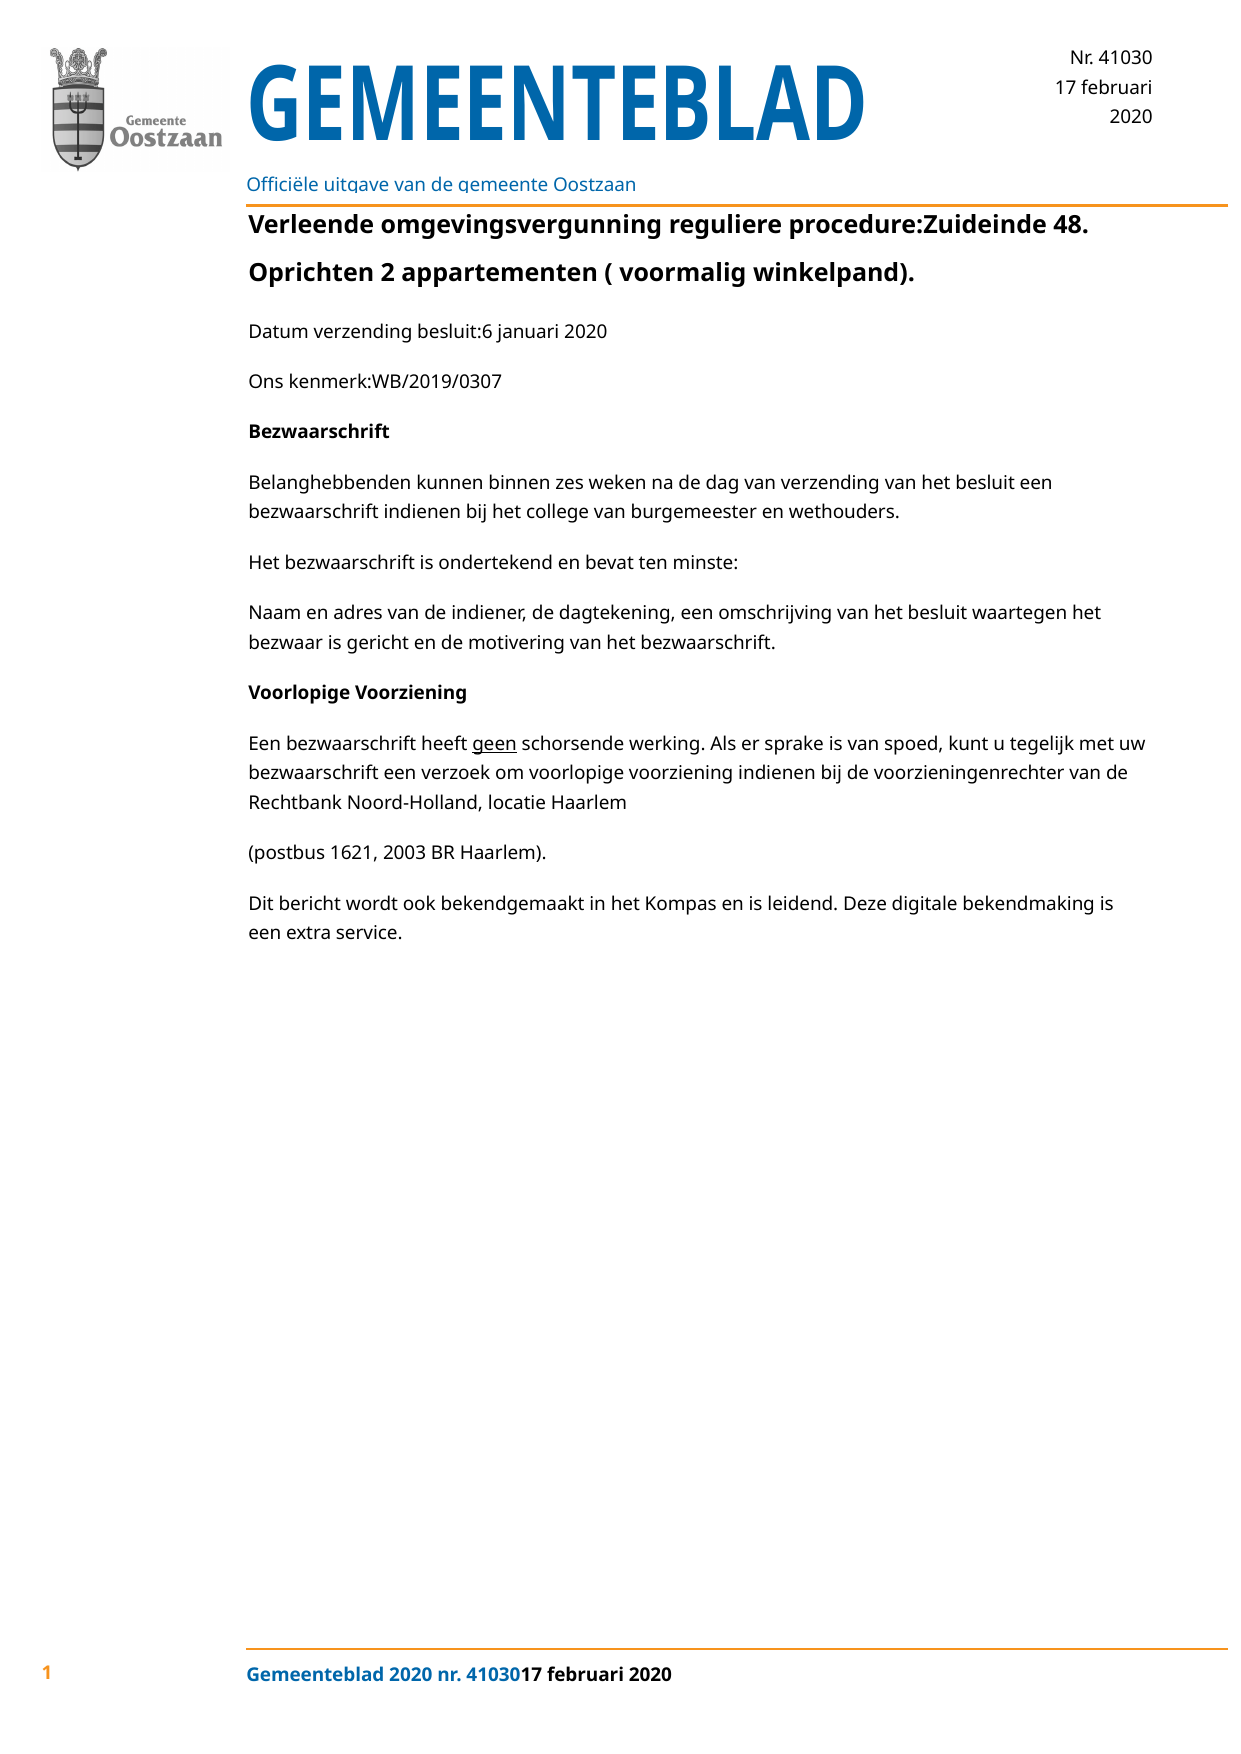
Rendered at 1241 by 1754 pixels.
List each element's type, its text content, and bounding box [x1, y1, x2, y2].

text Verleende omgevingsvergunning reguliere procedure:Zuideinde 48. Oprichten 2 appartementen ( voormalig winkelpand). [248, 207, 1152, 288]
text Een bezwaarschrift heeft geen schorsende werking. Als er sprake is van spoed, kunt u tegelijk met uw bezwaarschrift een verzoek om voorlopige voorziening indienen bij de voorzieningenrechter van de Rechtbank Noord-Holland, locatie Haarlem [248, 730, 1152, 815]
text Dit bericht wordt ook bekendgemaakt in het Kompas en is leidend. Deze digitale bekendmaking is een extra service. [248, 890, 1152, 945]
text Naam en adres van de indiener, de dagtekening, een omschrijving van het besluit waartegen het bezwaar is gericht en de motivering van het bezwaarschrift. [248, 599, 1152, 655]
picture [41, 47, 231, 172]
text Het bezwaarschrift is ondertekend en bevat ten minste: [248, 549, 1152, 575]
text Datum verzending besluit:6 januari 2020 [248, 318, 1152, 344]
text Voorlopige Voorziening [248, 679, 1152, 705]
text (postbus 1621, 2003 BR Haarlem). [248, 839, 1152, 865]
text Belanghebbenden kunnen binnen zes weken na de dag van verzending van het besluit een bezwaarschrift indienen bij het college van burgemeester en wethouders. [248, 469, 1152, 524]
text Ons kenmerk:WB/2019/0307 [248, 368, 1152, 394]
text Bezwaarschrift [248, 419, 1152, 444]
